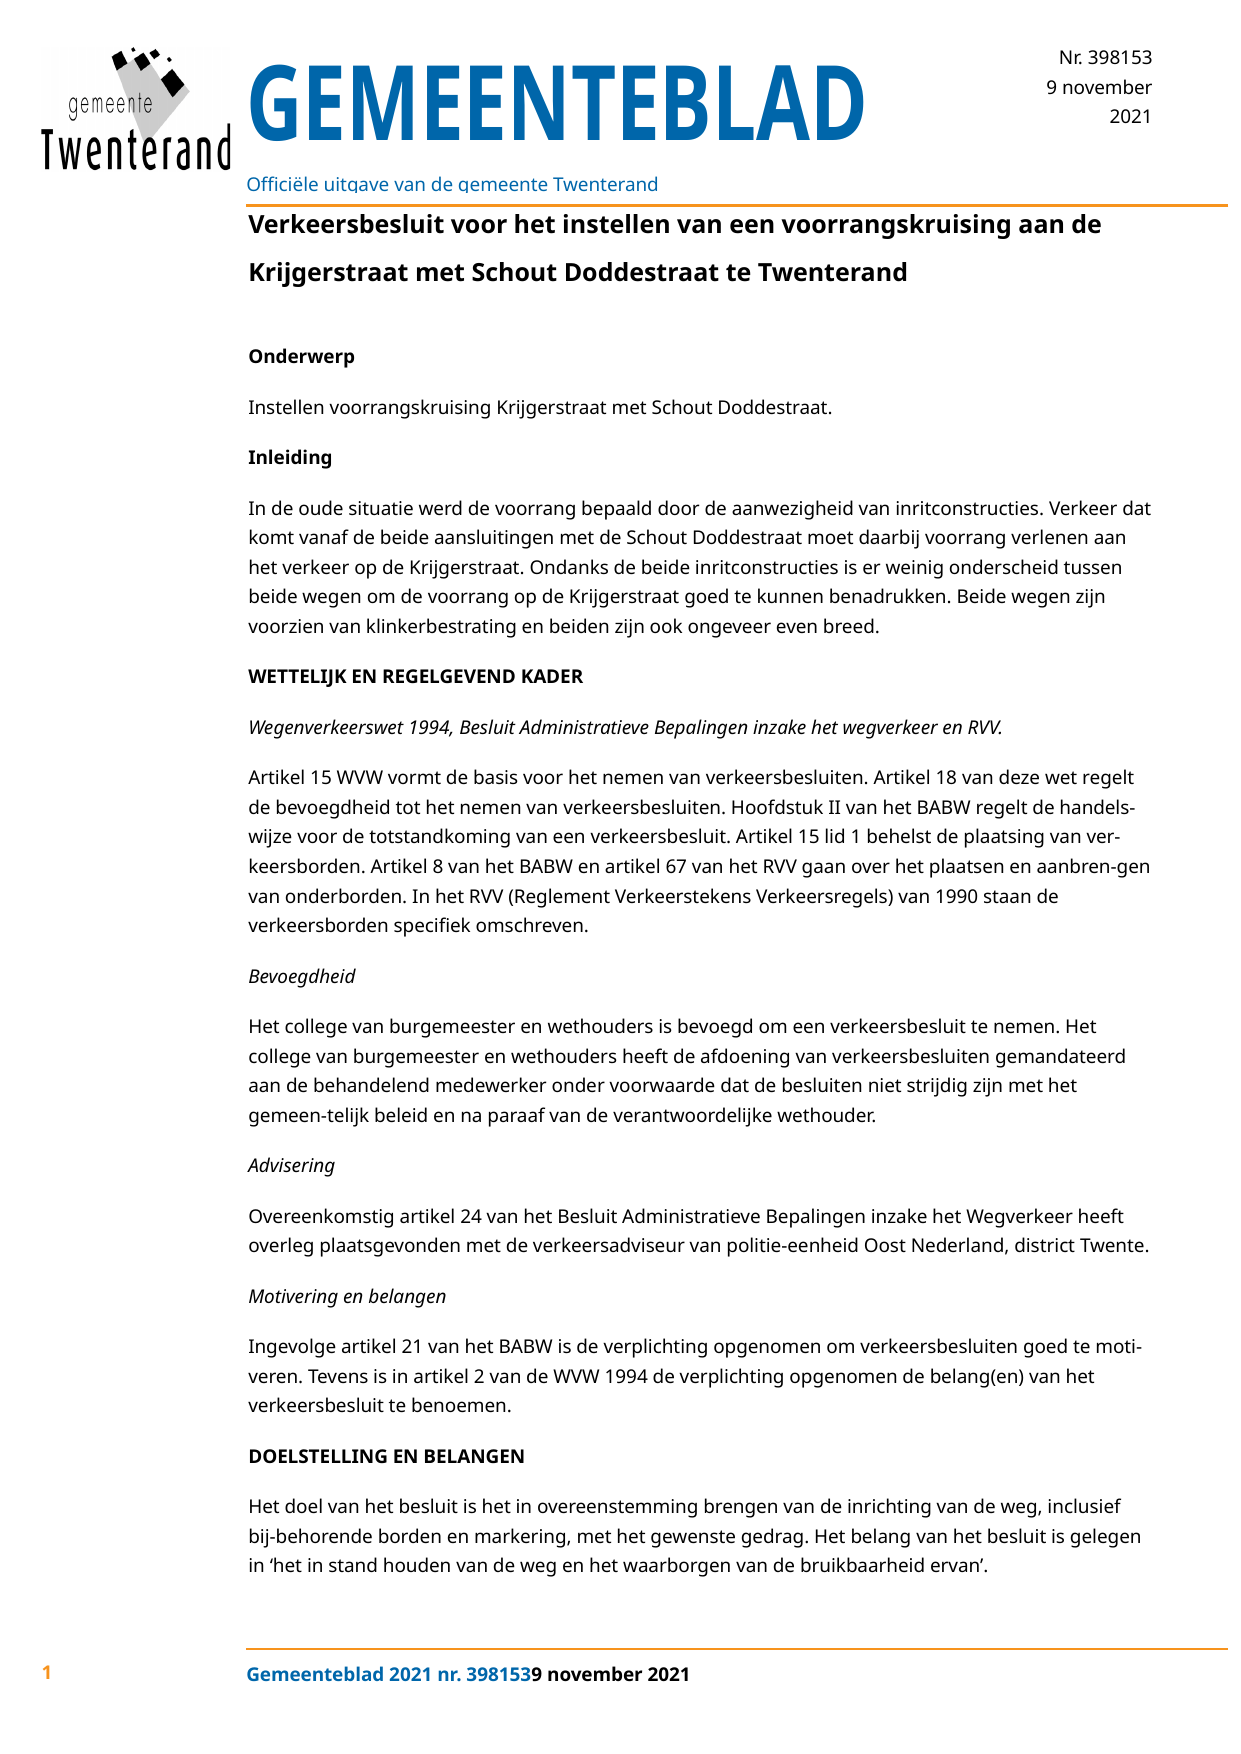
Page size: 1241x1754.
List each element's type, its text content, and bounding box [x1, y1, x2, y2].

text Ingevolge artikel 21 van het BABW is de verplichting opgenomen om verkeersbesluiten goed te moti-veren. Tevens is in artikel 2 van de WVW 1994 de verplichting opgenomen de belang(en) van het verkeersbesluit te benoemen. [248, 1333, 1152, 1418]
text Artikel 15 WVW vormt de basis voor het nemen van verkeersbesluiten. Artikel 18 van deze wet regelt de bevoegdheid tot het nemen van verkeersbesluiten. Hoofdstuk II van het BABW regelt de handels-wijze voor de totstandkoming van een verkeersbesluit. Artikel 15 lid 1 behelst de plaatsing van ver-keersborden. Artikel 8 van het BABW en artikel 67 van het RVV gaan over het plaatsen en aanbren-gen van onderborden. In het RVV (Reglement Verkeerstekens Verkeersregels) van 1990 staan de verkeersborden specifiek omschreven. [248, 764, 1152, 938]
text DOELSTELLING EN BELANGEN [248, 1443, 1152, 1468]
text Motivering en belangen [248, 1283, 1152, 1308]
text Onderwerp [248, 344, 1152, 369]
text Wegenverkeerswet 1994, Besluit Administratieve Bepalingen inzake het wegverkeer en RVV. [248, 714, 1152, 740]
text Inleiding [248, 444, 1152, 470]
text Overeenkomstig artikel 24 van het Besluit Administratieve Bepalingen inzake het Wegverkeer heeft overleg plaatsgevonden met de verkeersadviseur van politie-eenheid Oost Nederland, district Twente. [248, 1203, 1152, 1258]
picture [41, 47, 231, 172]
text In de oude situatie werd de voorrang bepaald door de aanwezigheid van inritconstructies. Verkeer dat komt vanaf de beide aansluitingen met de Schout Doddestraat moet daarbij voorrang verlenen aan het verkeer op de Krijgerstraat. Ondanks de beide inritconstructies is er weinig onderscheid tussen beide wegen om de voorrang op de Krijgerstraat goed te kunnen benadrukken. Beide wegen zijn voorzien van klinkerbestrating en beiden zijn ook ongeveer even breed. [248, 495, 1152, 639]
text Verkeersbesluit voor het instellen van een voorrangskruising aan de Krijgerstraat met Schout Doddestraat te Twenterand [248, 207, 1152, 288]
text Instellen voorrangskruising Krijgerstraat met Schout Doddestraat. [248, 394, 1152, 420]
text Advisering [248, 1152, 1152, 1178]
text Het doel van het besluit is het in overeenstemming brengen van de inrichting van de weg, inclusief bij-behorende borden en markering, met het gewenste gedrag. Het belang van het besluit is gelegen in ‘het in stand houden van de weg en het waarborgen van de bruikbaarheid ervan’. [248, 1493, 1152, 1578]
text Bevoegdheid [248, 963, 1152, 988]
text WETTELIJK EN REGELGEVEND KADER [248, 664, 1152, 689]
text Het college van burgemeester en wethouders is bevoegd om een verkeersbesluit te nemen. Het college van burgemeester en wethouders heeft de afdoening van verkeersbesluiten gemandateerd aan de behandelend medewerker onder voorwaarde dat de besluiten niet strijdig zijn met het gemeen-telijk beleid en na paraaf van de verantwoordelijke wethouder. [248, 1013, 1152, 1128]
